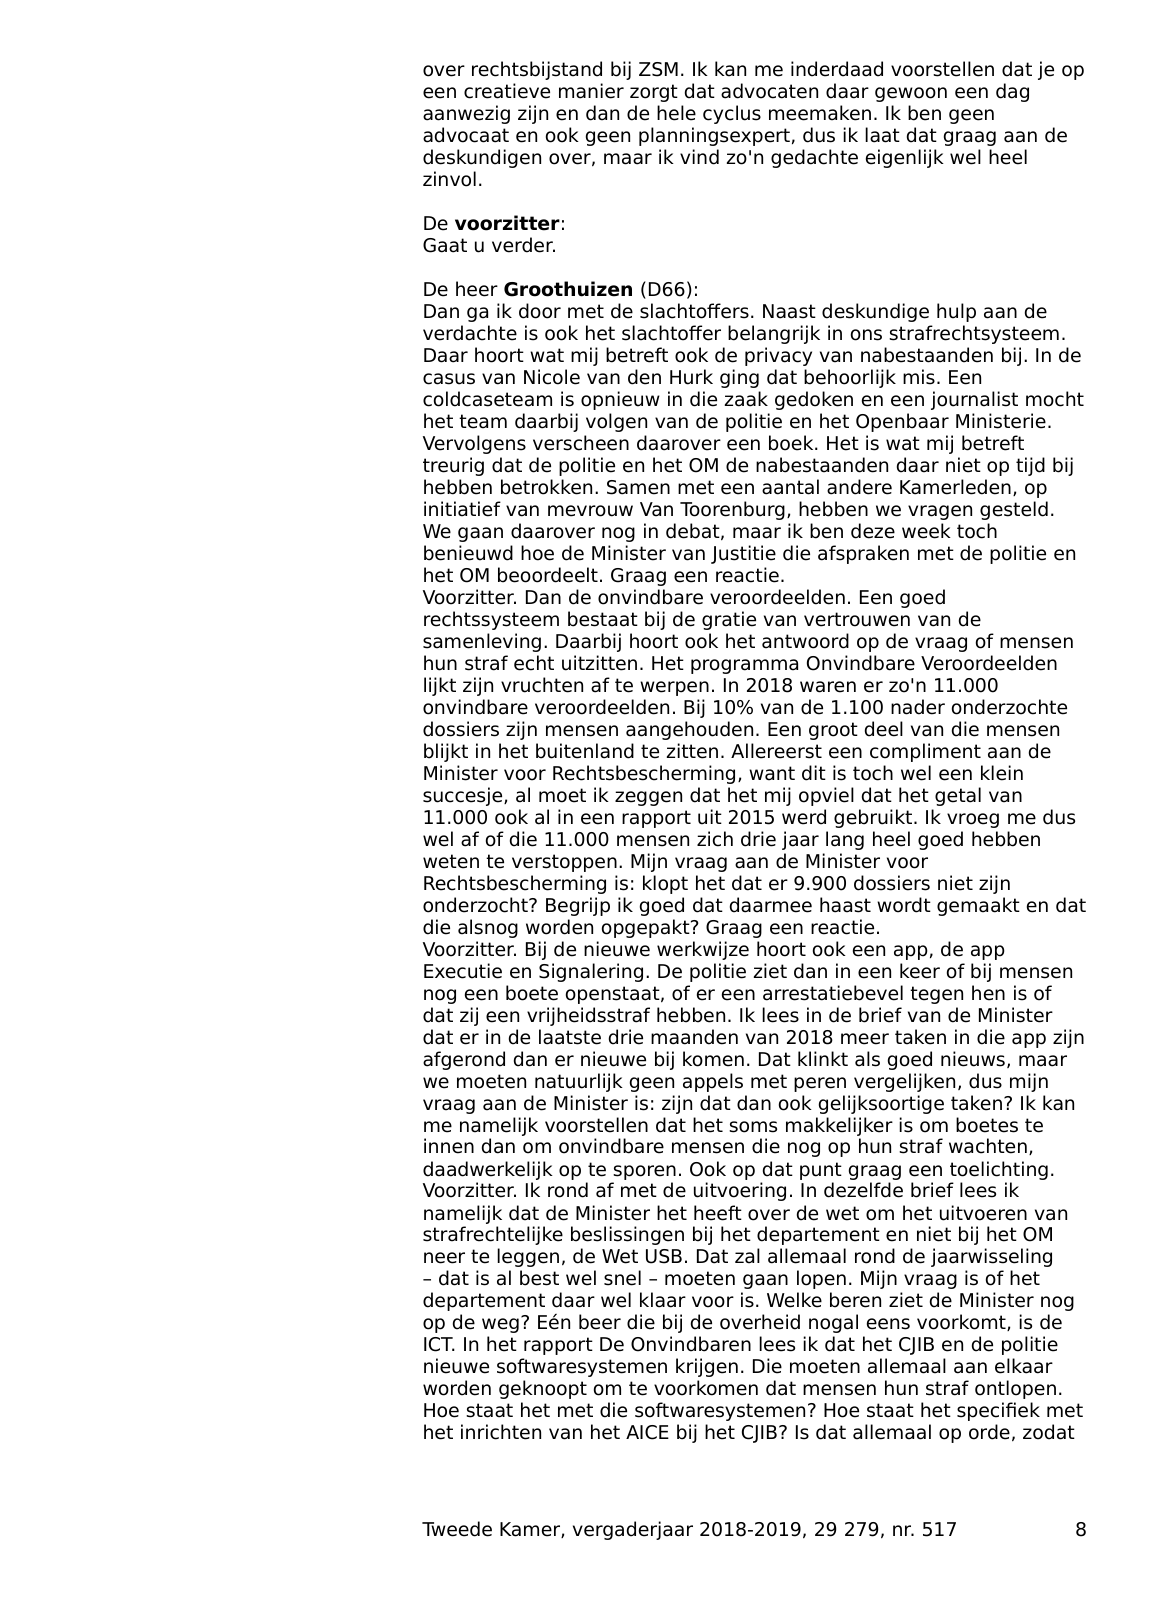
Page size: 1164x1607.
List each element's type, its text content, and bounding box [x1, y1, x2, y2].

text Gaat u verder. [422, 235, 1087, 257]
text De voorzitter: [422, 213, 1087, 235]
text over rechtsbijstand bij ZSM. Ik kan me inderdaad voorstellen dat je op een creatieve manier zorgt dat advocaten daar gewoon een dag aanwezig zijn en dan de hele cyclus meemaken. Ik ben geen advocaat en ook geen planningsexpert, dus ik laat dat graag aan de deskundigen over, maar ik vind zo'n gedachte eigenlijk wel heel zinvol. [422, 59, 1087, 191]
text Dan ga ik door met de slachtoffers. Naast deskundige hulp aan de verdachte is ook het slachtoffer belangrijk in ons strafrechtsysteem. Daar hoort wat mij betreft ook de privacy van nabestaanden bij. In de casus van Nicole van den Hurk ging dat behoorlijk mis. Een coldcaseteam is opnieuw in die zaak gedoken en een journalist mocht het team daarbij volgen van de politie en het Openbaar Ministerie. Vervolgens verscheen daarover een boek. Het is wat mij betreft treurig dat de politie en het OM de nabestaanden daar niet op tijd bij hebben betrokken. Samen met een aantal andere Kamerleden, op initiatief van mevrouw Van Toorenburg, hebben we vragen gesteld. We gaan daarover nog in debat, maar ik ben deze week toch benieuwd hoe de Minister van Justitie die afspraken met de politie en het OM beoordeelt. Graag een reactie. [422, 301, 1087, 587]
text Voorzitter. Bij de nieuwe werkwijze hoort ook een app, de app Executie en Signalering. De politie ziet dan in een keer of bij mensen nog een boete openstaat, of er een arrestatiebevel tegen hen is of dat zij een vrijheidsstraf hebben. Ik lees in de brief van de Minister dat er in de laatste drie maanden van 2018 meer taken in die app zijn afgerond dan er nieuwe bij komen. Dat klinkt als goed nieuws, maar we moeten natuurlijk geen appels met peren vergelijken, dus mijn vraag aan de Minister is: zijn dat dan ook gelijksoortige taken? Ik kan me namelijk voorstellen dat het soms makkelijker is om boetes te innen dan om onvindbare mensen die nog op hun straf wachten, daadwerkelijk op te sporen. Ook op dat punt graag een toelichting. [422, 939, 1087, 1180]
text Voorzitter. Ik rond af met de uitvoering. In dezelfde brief lees ik namelijk dat de Minister het heeft over de wet om het uitvoeren van strafrechtelijke beslissingen bij het departement en niet bij het OM neer te leggen, de Wet USB. Dat zal allemaal rond de jaarwisseling – dat is al best wel snel – moeten gaan lopen. Mijn vraag is of het departement daar wel klaar voor is. Welke beren ziet de Minister nog op de weg? Eén beer die bij de overheid nogal eens voorkomt, is de ICT. In het rapport De Onvindbaren lees ik dat het CJIB en de politie nieuwe softwaresystemen krijgen. Die moeten allemaal aan elkaar worden geknoopt om te voorkomen dat mensen hun straf ontlopen. Hoe staat het met die softwaresystemen? Hoe staat het specifiek met het inrichten van het AICE bij het CJIB? Is dat allemaal op orde, zodat [422, 1180, 1087, 1444]
text Voorzitter. Dan de onvindbare veroordeelden. Een goed rechtssysteem bestaat bij de gratie van vertrouwen van de samenleving. Daarbij hoort ook het antwoord op de vraag of mensen hun straf echt uitzitten. Het programma Onvindbare Veroordeelden lijkt zijn vruchten af te werpen. In 2018 waren er zo'n 11.000 onvindbare veroordeelden. Bij 10% van de 1.100 nader onderzochte dossiers zijn mensen aangehouden. Een groot deel van die mensen blijkt in het buitenland te zitten. Allereerst een compliment aan de Minister voor Rechtsbescherming, want dit is toch wel een klein succesje, al moet ik zeggen dat het mij opviel dat het getal van 11.000 ook al in een rapport uit 2015 werd gebruikt. Ik vroeg me dus wel af of die 11.000 mensen zich drie jaar lang heel goed hebben weten te verstoppen. Mijn vraag aan de Minister voor Rechtsbescherming is: klopt het dat er 9.900 dossiers niet zijn onderzocht? Begrijp ik goed dat daarmee haast wordt gemaakt en dat die alsnog worden opgepakt? Graag een reactie. [422, 587, 1087, 939]
text De heer Groothuizen (D66): [422, 279, 1087, 301]
